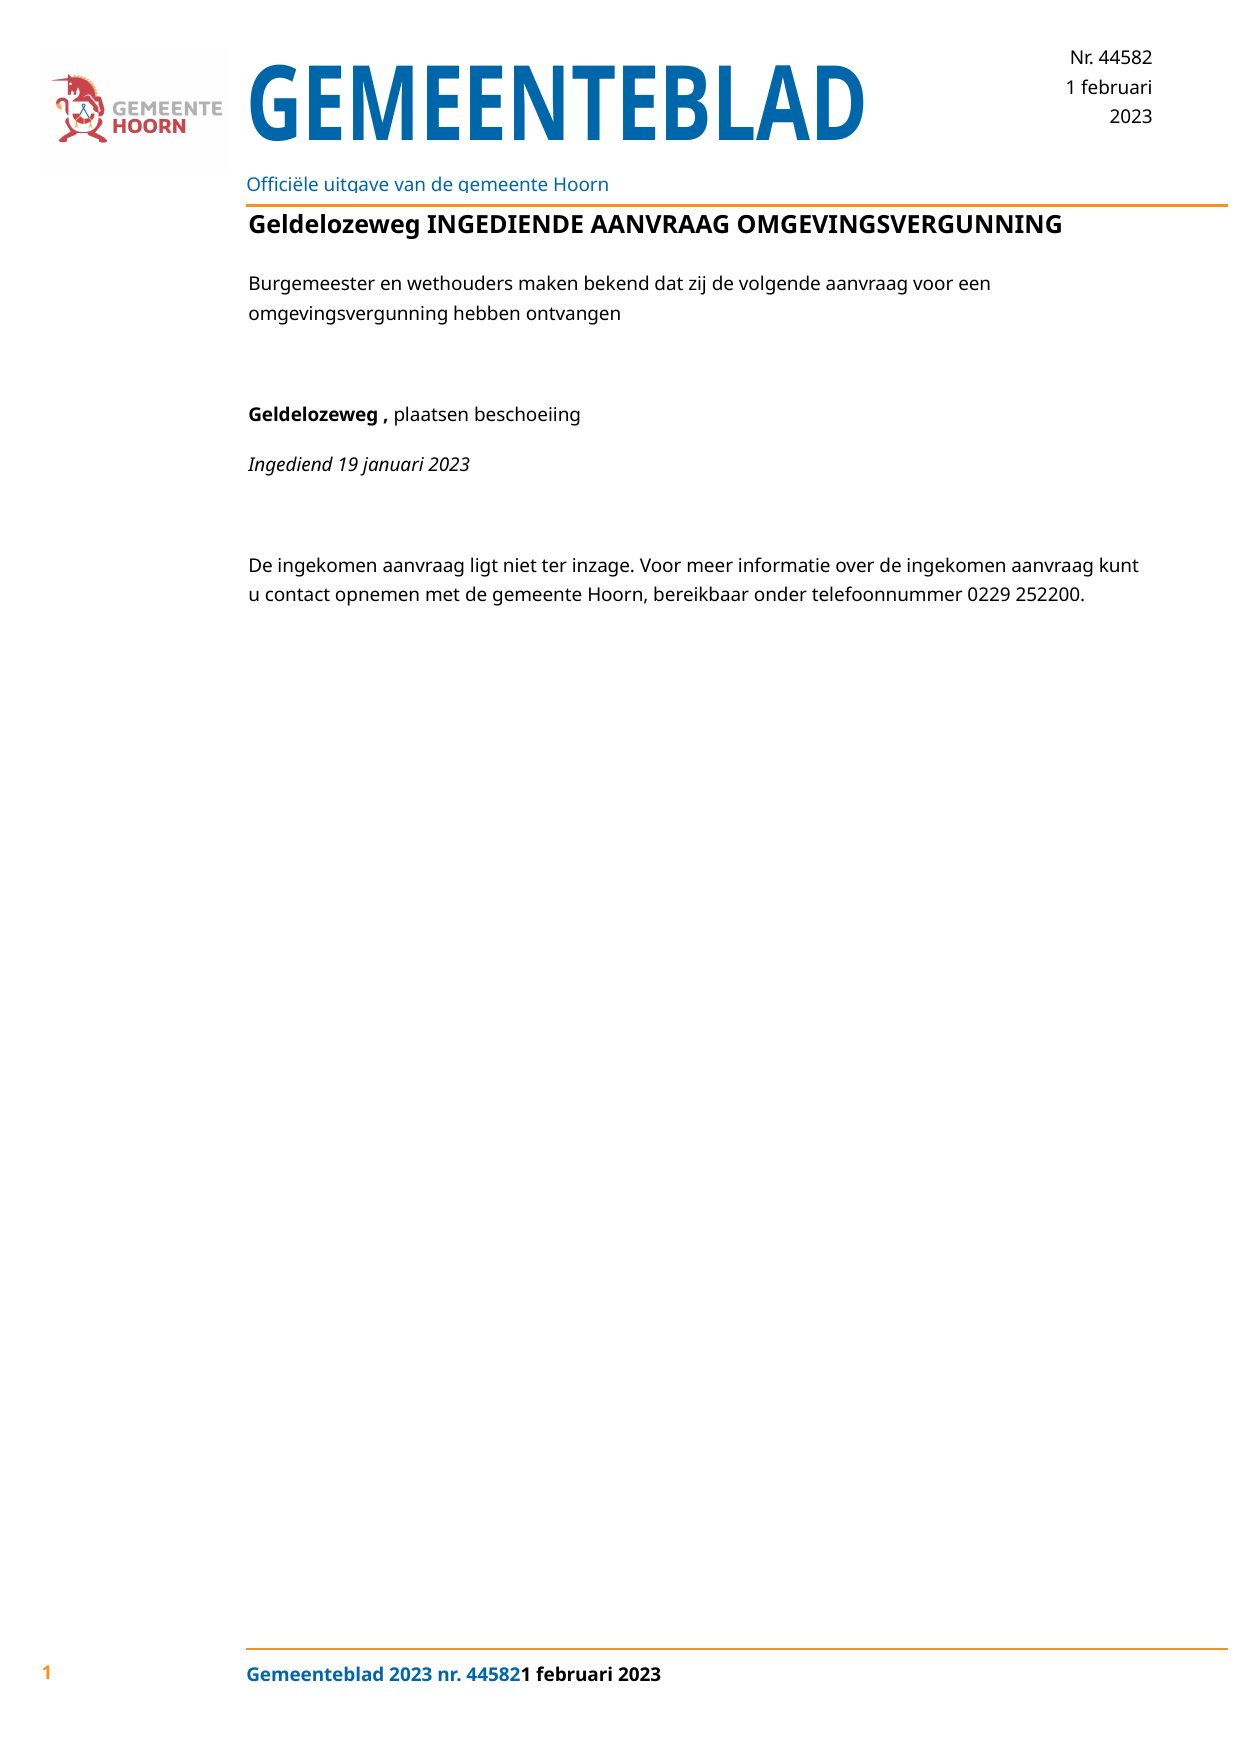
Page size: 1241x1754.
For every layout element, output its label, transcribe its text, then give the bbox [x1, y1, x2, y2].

picture [41, 47, 231, 172]
text Ingediend 19 januari 2023 [248, 451, 1152, 477]
text De ingekomen aanvraag ligt niet ter inzage. Voor meer informatie over de ingekomen aanvraag kunt u contact opnemen met de gemeente Hoorn, bereikbaar onder telefoonnummer 0229 252200. [248, 552, 1152, 607]
text Burgemeester en wethouders maken bekend dat zij de volgende aanvraag voor een omgevingsvergunning hebben ontvangen [248, 270, 1152, 326]
text Geldelozeweg INGEDIENDE AANVRAAG OMGEVINGSVERGUNNING [248, 207, 1152, 241]
text Geldelozeweg , plaatsen beschoeiing [248, 401, 1152, 426]
